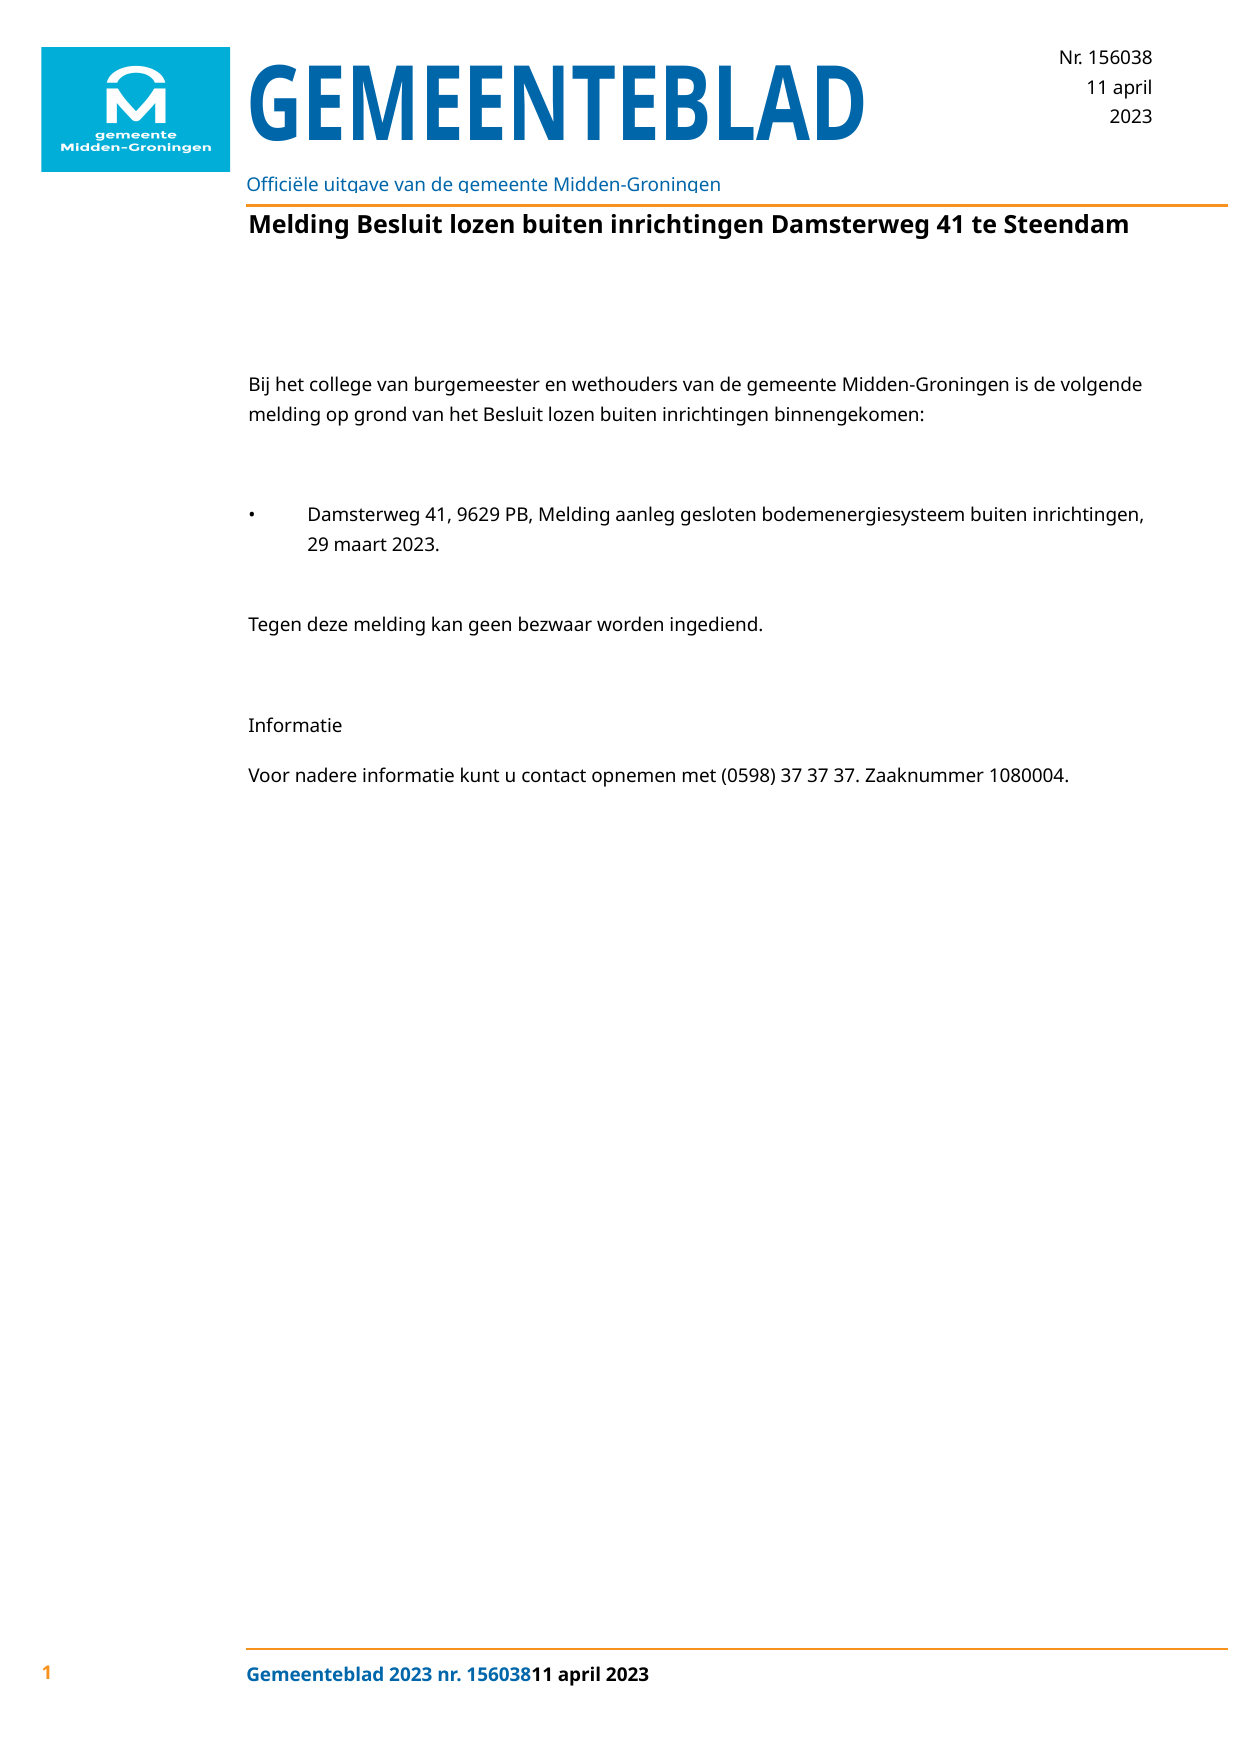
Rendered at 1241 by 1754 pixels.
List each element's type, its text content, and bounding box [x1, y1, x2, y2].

picture [107, 89, 165, 122]
list Damsterweg 41, 9629 PB, Melding aanleg gesloten bodemenergiesysteem buiten inrichtingen, 29 maart 2023. [248, 502, 1152, 557]
picture [184, 146, 190, 153]
picture [108, 66, 164, 82]
text Tegen deze melding kan geen bezwaar worden ingediend. [248, 611, 1152, 637]
text Melding Besluit lozen buiten inrichtingen Damsterweg 41 te Steendam [248, 207, 1152, 241]
text Bij het college van burgemeester en wethouders van de gemeente Midden-Groningen is de volgende melding op grond van het Besluit lozen buiten inrichtingen binnengekomen: [248, 371, 1152, 426]
text Voor nadere informatie kunt u contact opnemen met (0598) 37 37 37. Zaaknummer 1080004. [248, 762, 1152, 788]
text Informatie [248, 712, 1152, 738]
